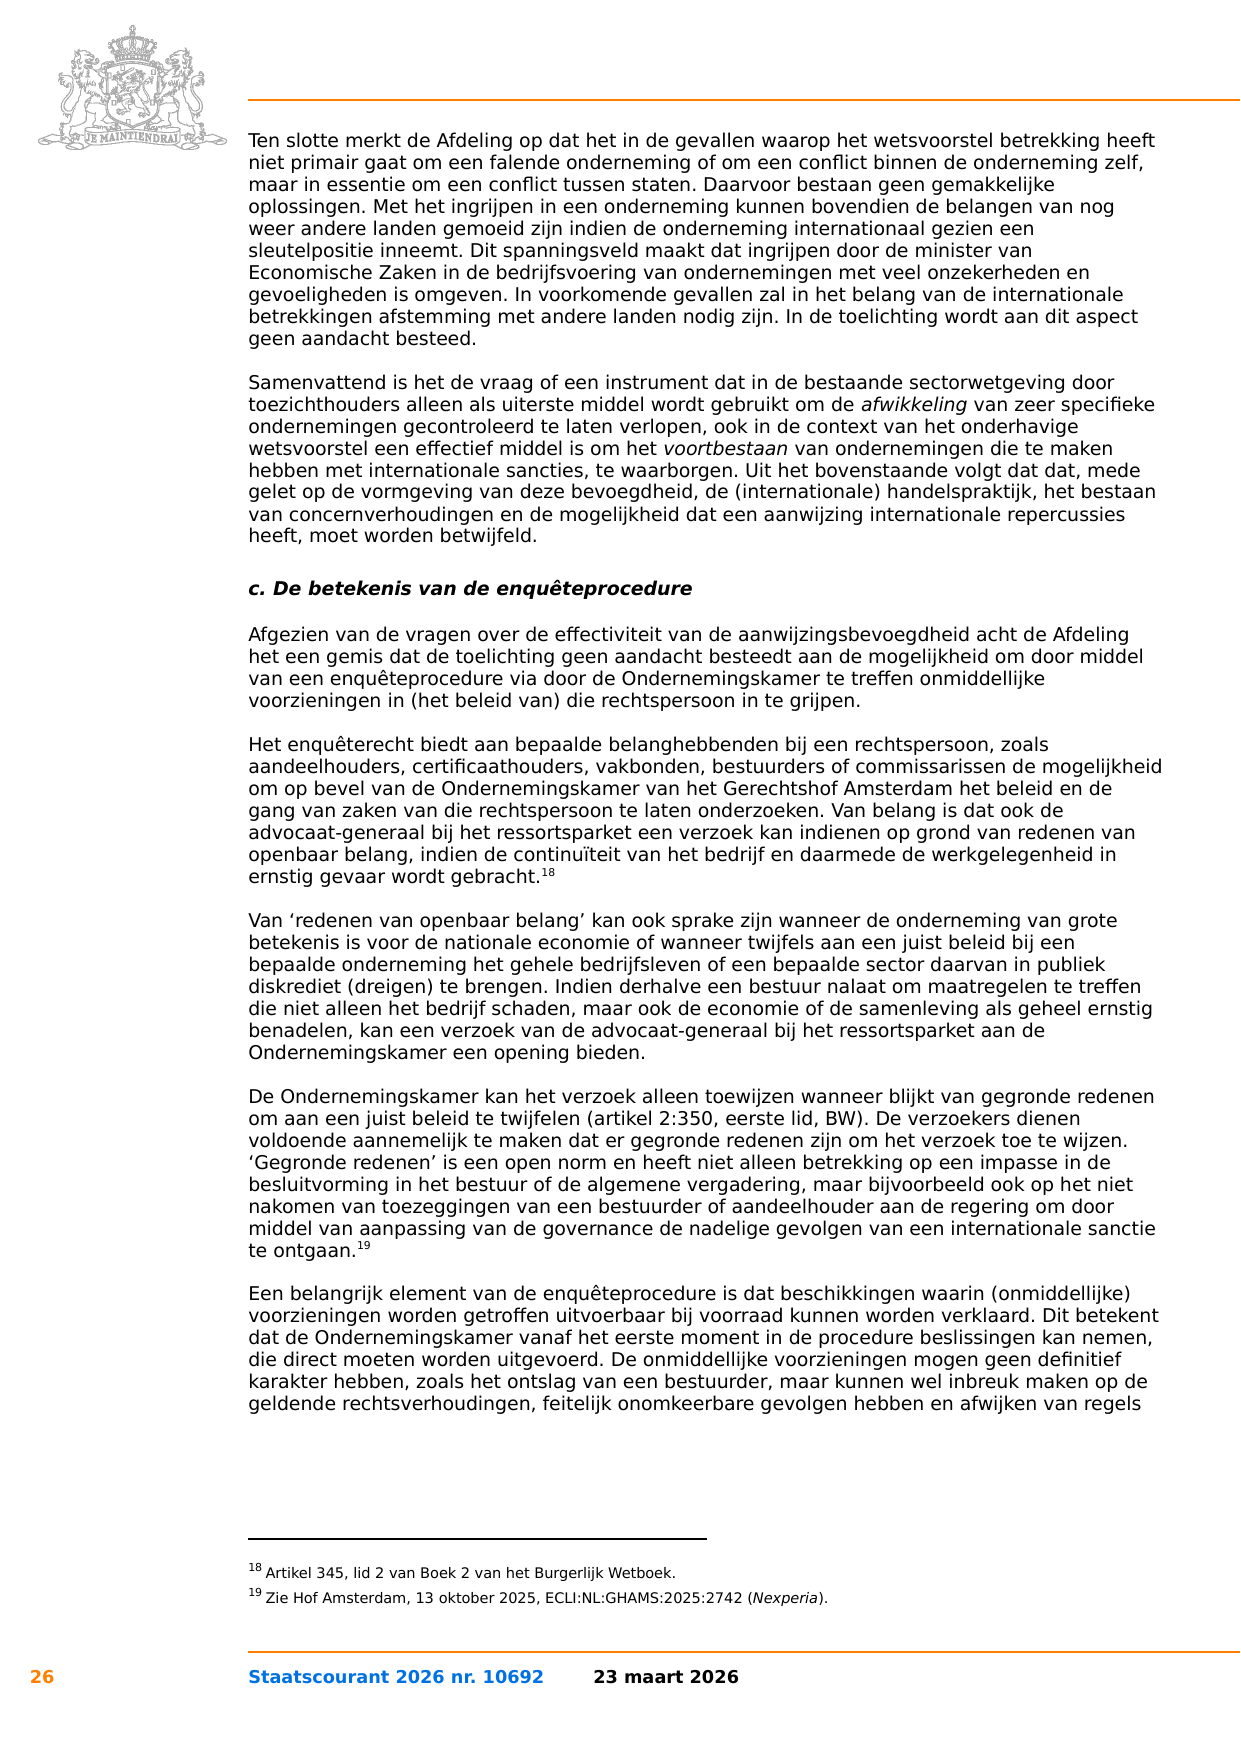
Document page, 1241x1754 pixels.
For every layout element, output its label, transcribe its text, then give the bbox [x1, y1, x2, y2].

text Afgezien van de vragen over de effectiviteit van de aanwijzingsbevoegdheid acht de Afdeling het een gemis dat de toelichting geen aandacht besteedt aan de mogelijkheid om door middel van een enquêteprocedure via door de Ondernemingskamer te treffen onmiddellijke voorzieningen in (het beleid van) die rechtspersoon in te grijpen. [248, 624, 1163, 712]
text Ten slotte merkt de Afdeling op dat het in de gevallen waarop het wetsvoorstel betrekking heeft niet primair gaat om een falende onderneming of om een conflict binnen de onderneming zelf, maar in essentie om een conflict tussen staten. Daarvoor bestaan geen gemakkelijke oplossingen. Met het ingrijpen in een onderneming kunnen bovendien de belangen van nog weer andere landen gemoeid zijn indien de onderneming internationaal gezien een sleutelpositie inneemt. Dit spanningsveld maakt dat ingrijpen door de minister van Economische Zaken in de bedrijfsvoering van ondernemingen met veel onzekerheden en gevoeligheden is omgeven. In voorkomende gevallen zal in het belang van de internationale betrekkingen afstemming met andere landen nodig zijn. In de toelichting wordt aan dit aspect geen aandacht besteed. [248, 130, 1163, 350]
text Artikel 345, lid 2 van Boek 2 van het Burgerlijk Wetboek. [248, 1561, 1163, 1583]
text Zie Hof Amsterdam, 13 oktober 2025, ECLI:NL:GHAMS:2025:2742 (Nexperia). [248, 1586, 1163, 1608]
text Samenvattend is het de vraag of een instrument dat in de bestaande sectorwetgeving door toezichthouders alleen als uiterste middel wordt gebruikt om de afwikkeling van zeer specifieke ondernemingen gecontroleerd te laten verlopen, ook in de context van het onderhavige wetsvoorstel een effectief middel is om het voortbestaan van ondernemingen die te maken hebben met internationale sancties, te waarborgen. Uit het bovenstaande volgt dat dat, mede gelet op de vormgeving van deze bevoegdheid, de (internationale) handelspraktijk, het bestaan van concernverhoudingen en de mogelijkheid dat een aanwijzing internationale repercussies heeft, moet worden betwijfeld. [248, 372, 1163, 547]
picture [38, 25, 227, 150]
text Van ‘redenen van openbaar belang’ kan ook sprake zijn wanneer de onderneming van grote betekenis is voor de nationale economie of wanneer twijfels aan een juist beleid bij een bepaalde onderneming het gehele bedrijfsleven of een bepaalde sector daarvan in publiek diskrediet (dreigen) te brengen. Indien derhalve een bestuur nalaat om maatregelen te treffen die niet alleen het bedrijf schaden, maar ook de economie of de samenleving als geheel ernstig benadelen, kan een verzoek van de advocaat-generaal bij het ressortsparket aan de Ondernemingskamer een opening bieden. [248, 910, 1163, 1064]
text Het enquêterecht biedt aan bepaalde belanghebbenden bij een rechtspersoon, zoals aandeelhouders, certificaathouders, vakbonden, bestuurders of commissarissen de mogelijkheid om op bevel van de Ondernemingskamer van het Gerechtshof Amsterdam het beleid en de gang van zaken van die rechtspersoon te laten onderzoeken. Van belang is dat ook de advocaat-generaal bij het ressortsparket een verzoek kan indienen op grond van redenen van openbaar belang, indien de continuïteit van het bedrijf en daarmede de werkgelegenheid in ernstig gevaar wordt gebracht. [248, 734, 1163, 888]
subtitle c. De betekenis van de enquêteprocedure [248, 577, 1163, 599]
text Een belangrijk element van de enquêteprocedure is dat beschikkingen waarin (onmiddellijke) voorzieningen worden getroffen uitvoerbaar bij voorraad kunnen worden verklaard. Dit betekent dat de Ondernemingskamer vanaf het eerste moment in de procedure beslissingen kan nemen, die direct moeten worden uitgevoerd. De onmiddellijke voorzieningen mogen geen definitief karakter hebben, zoals het ontslag van een bestuurder, maar kunnen wel inbreuk maken op de geldende rechtsverhoudingen, feitelijk onomkeerbare gevolgen hebben en afwijken van regels [248, 1283, 1163, 1459]
text De Ondernemingskamer kan het verzoek alleen toewijzen wanneer blijkt van gegronde redenen om aan een juist beleid te twijfelen (artikel 2:350, eerste lid, BW). De verzoekers dienen voldoende aannemelijk te maken dat er gegronde redenen zijn om het verzoek toe te wijzen. ‘Gegronde redenen’ is een open norm en heeft niet alleen betrekking op een impasse in de besluitvorming in het bestuur of de algemene vergadering, maar bijvoorbeeld ook op het niet nakomen van toezeggingen van een bestuurder of aandeelhouder aan de regering om door middel van aanpassing van de governance de nadelige gevolgen van een internationale sanctie te ontgaan. [248, 1086, 1163, 1261]
